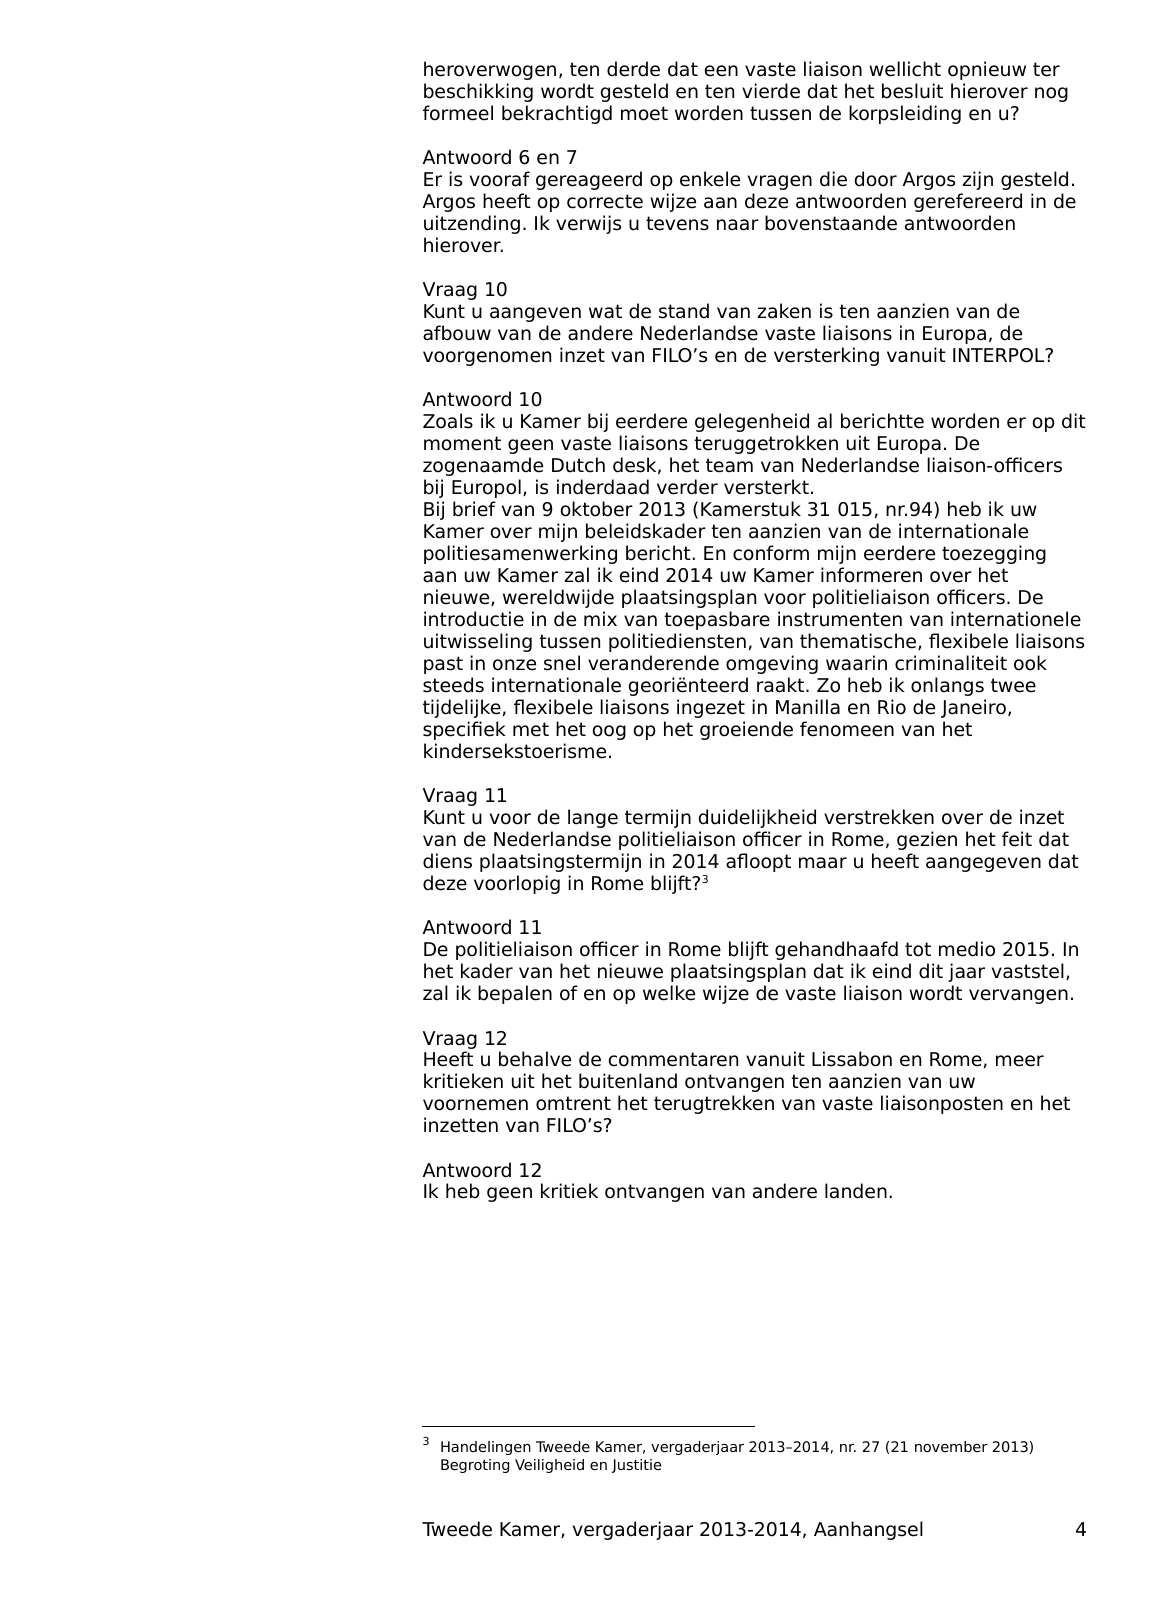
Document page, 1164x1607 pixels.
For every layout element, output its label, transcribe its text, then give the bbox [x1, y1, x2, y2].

text Vraag 12 [422, 1027, 1087, 1049]
text heroverwogen, ten derde dat een vaste liaison wellicht opnieuw ter beschikking wordt gesteld en ten vierde dat het besluit hierover nog formeel bekrachtigd moet worden tussen de korpsleiding en u? [422, 59, 1087, 125]
text Antwoord 12 [422, 1159, 1087, 1181]
text De politieliaison officer in Rome blijft gehandhaafd tot medio 2015. In het kader van het nieuwe plaatsingsplan dat ik eind dit jaar vaststel, zal ik bepalen of en op welke wijze de vaste liaison wordt vervangen. [422, 939, 1087, 1005]
text Ik heb geen kritiek ontvangen van andere landen. [422, 1181, 1087, 1203]
text Heeft u behalve de commentaren vanuit Lissabon en Rome, meer kritieken uit het buitenland ontvangen ten aanzien van uw voornemen omtrent het terugtrekken van vaste liaisonposten en het inzetten van FILO’s? [422, 1049, 1087, 1137]
text Antwoord 6 en 7 [422, 147, 1087, 169]
text Kunt u aangeven wat de stand van zaken is ten aanzien van de afbouw van de andere Nederlandse vaste liaisons in Europa, de voorgenomen inzet van FILO’s en de versterking vanuit INTERPOL? [422, 301, 1087, 367]
text Bij brief van 9 oktober 2013 (Kamerstuk 31 015, nr.94) heb ik uw Kamer over mijn beleidskader ten aanzien van de internationale politiesamenwerking bericht. En conform mijn eerdere toezegging aan uw Kamer zal ik eind 2014 uw Kamer informeren over het nieuwe, wereldwijde plaatsingsplan voor politieliaison officers. De introductie in de mix van toepasbare instrumenten van internationele uitwisseling tussen politiediensten, van thematische, flexibele liaisons past in onze snel veranderende omgeving waarin criminaliteit ook steeds internationale georiënteerd raakt. Zo heb ik onlangs twee tijdelijke, flexibele liaisons ingezet in Manilla en Rio de Janeiro, specifiek met het oog op het groeiende fenomeen van het kindersekstoerisme. [422, 499, 1087, 763]
text Vraag 11 [422, 785, 1087, 807]
text Er is vooraf gereageerd op enkele vragen die door Argos zijn gesteld. Argos heeft op correcte wijze aan deze antwoorden gerefereerd in de uitzending. Ik verwijs u tevens naar bovenstaande antwoorden hierover. [422, 169, 1087, 257]
text Zoals ik u Kamer bij eerdere gelegenheid al berichtte worden er op dit moment geen vaste liaisons teruggetrokken uit Europa. De zogenaamde Dutch desk, het team van Nederlandse liaison-officers bij Europol, is inderdaad verder versterkt. [422, 411, 1087, 499]
text Handelingen Tweede Kamer, vergaderjaar 2013–2014, nr. 27 (21 november 2013) Begroting Veiligheid en Justitie [422, 1435, 1087, 1474]
text Kunt u voor de lange termijn duidelijkheid verstrekken over de inzet van de Nederlandse politieliaison officer in Rome, gezien het feit dat diens plaatsingstermijn in 2014 afloopt maar u heeft aangegeven dat deze voorlopig in Rome blijft? [422, 807, 1087, 895]
text Antwoord 11 [422, 917, 1087, 939]
text Antwoord 10 [422, 389, 1087, 411]
text Vraag 10 [422, 279, 1087, 301]
